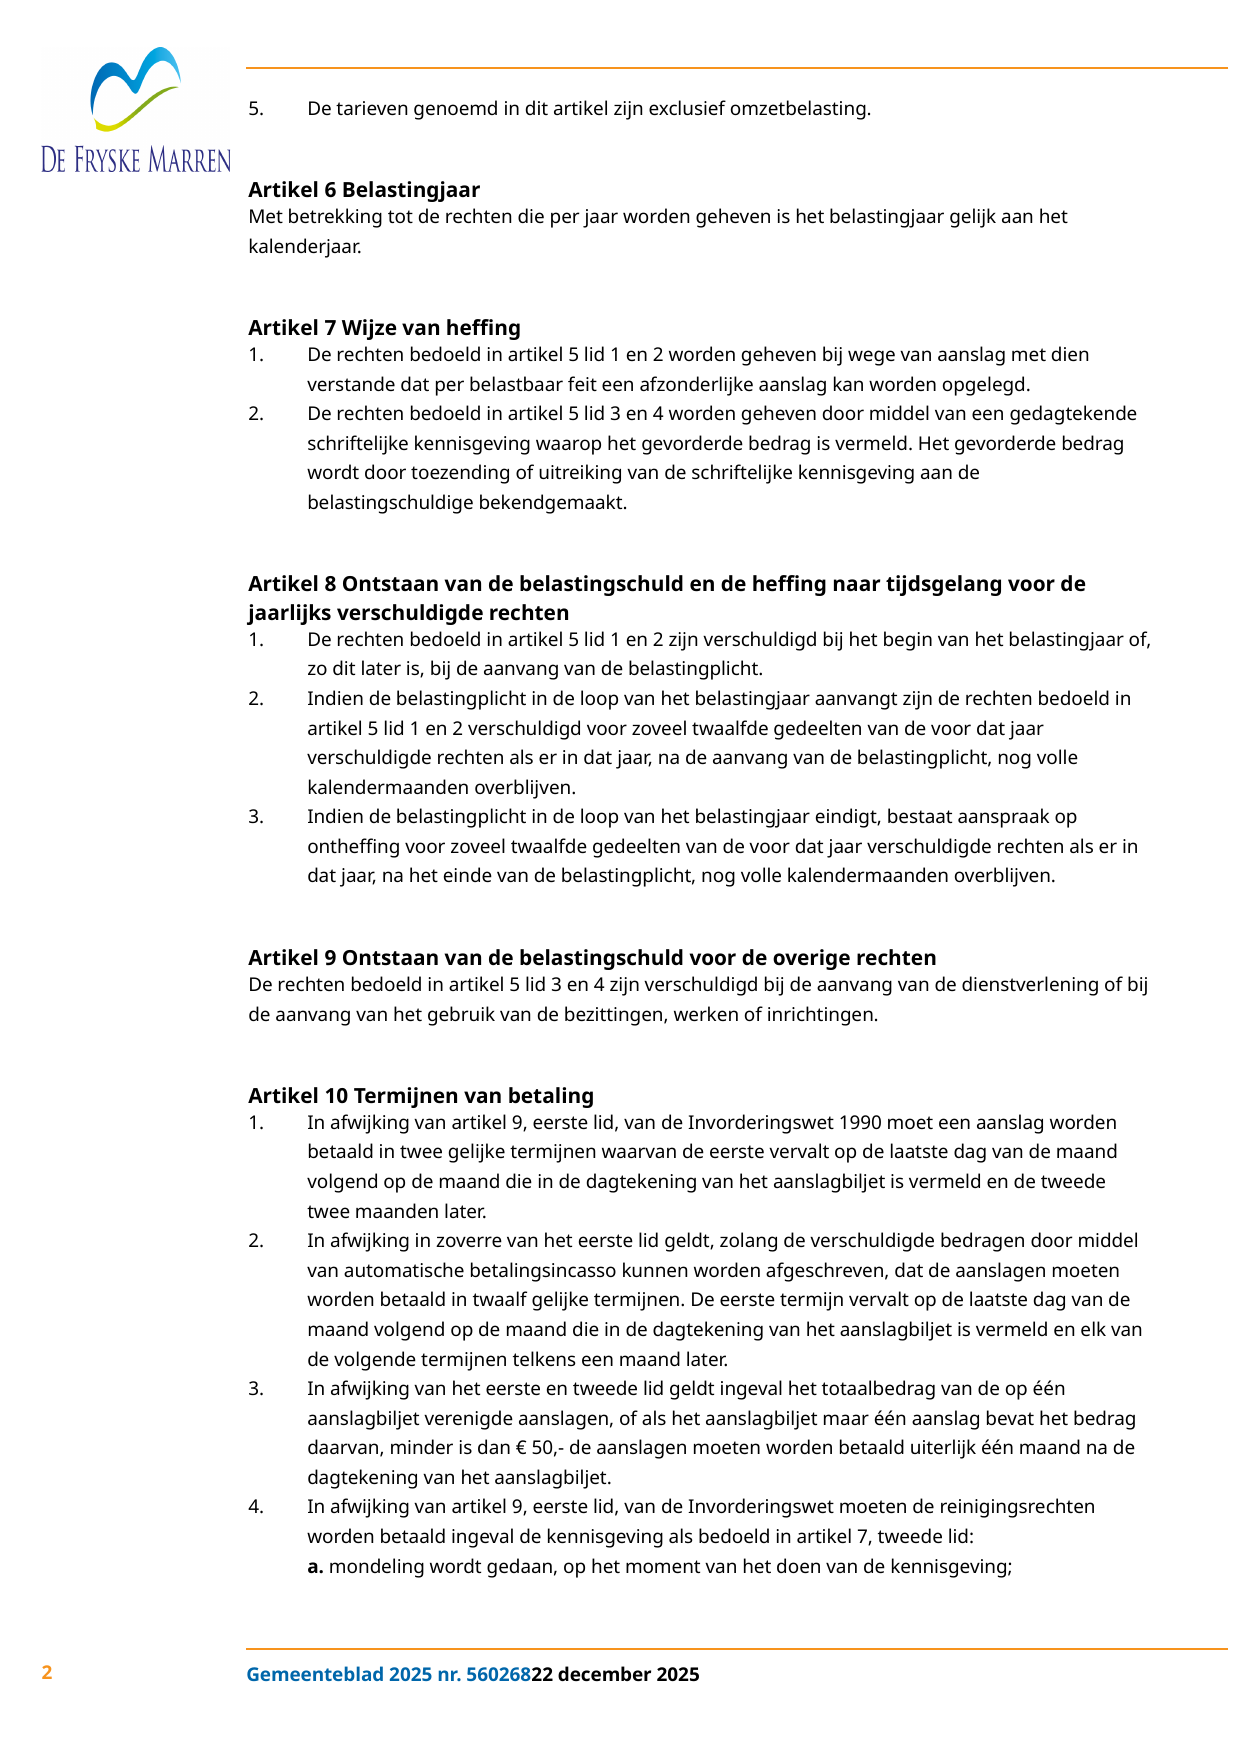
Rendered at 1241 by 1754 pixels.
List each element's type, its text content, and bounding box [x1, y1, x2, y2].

list In afwijking van het eerste en tweede lid geldt ingeval het totaalbedrag van de op één aanslagbiljet verenigde aanslagen, of als het aanslagbiljet maar één aanslag bevat het bedrag daarvan, minder is dan € 50,- de aanslagen moeten worden betaald uiterlijk één maand na de dagtekening van het aanslagbiljet. [248, 1375, 1152, 1490]
list De rechten bedoeld in artikel 5 lid 3 en 4 worden geheven door middel van een gedagtekende schriftelijke kennisgeving waarop het gevorderde bedrag is vermeld. Het gevorderde bedrag wordt door toezending of uitreiking van de schriftelijke kennisgeving aan de belastingschuldige bekendgemaakt. [248, 400, 1152, 515]
text Artikel 10 Termijnen van betaling [248, 1081, 1152, 1109]
list In afwijking in zoverre van het eerste lid geldt, zolang de verschuldigde bedragen door middel van automatische betalingsincasso kunnen worden afgeschreven, dat de aanslagen moeten worden betaald in twaalf gelijke termijnen. De eerste termijn vervalt op de laatste dag van de maand volgend op de maand die in de dagtekening van het aanslagbiljet is vermeld en elk van de volgende termijnen telkens een maand later. [248, 1227, 1152, 1372]
text De rechten bedoeld in artikel 5 lid 3 en 4 zijn verschuldigd bij de aanvang van de dienstverlening of bij de aanvang van het gebruik van de bezittingen, werken of inrichtingen. [248, 971, 1152, 1026]
text Artikel 6 Belastingjaar [248, 175, 1152, 203]
text Met betrekking tot de rechten die per jaar worden geheven is het belastingjaar gelijk aan het kalenderjaar. [248, 203, 1152, 258]
list a. mondeling wordt gedaan, op het moment van het doen van de kennisgeving; [248, 1553, 1152, 1579]
list Indien de belastingplicht in de loop van het belastingjaar eindigt, bestaat aanspraak op ontheffing voor zoveel twaalfde gedeelten van de voor dat jaar verschuldigde rechten als er in dat jaar, na het einde van de belastingplicht, nog volle kalendermaanden overblijven. [248, 803, 1152, 888]
list Indien de belastingplicht in de loop van het belastingjaar aanvangt zijn de rechten bedoeld in artikel 5 lid 1 en 2 verschuldigd voor zoveel twaalfde gedeelten van de voor dat jaar verschuldigde rechten als er in dat jaar, na de aanvang van de belastingplicht, nog volle kalendermaanden overblijven. [248, 685, 1152, 800]
list In afwijking van artikel 9, eerste lid, van de Invorderingswet 1990 moet een aanslag worden betaald in twee gelijke termijnen waarvan de eerste vervalt op de laatste dag van de maand volgend op de maand die in de dagtekening van het aanslagbiljet is vermeld en de tweede twee maanden later. [248, 1109, 1152, 1224]
text Artikel 9 Ontstaan van de belastingschuld voor de overige rechten [248, 943, 1152, 971]
list De tarieven genoemd in dit artikel zijn exclusief omzetbelasting. [248, 95, 1152, 121]
list De rechten bedoeld in artikel 5 lid 1 en 2 zijn verschuldigd bij het begin van het belastingjaar of, zo dit later is, bij de aanvang van de belastingplicht. [248, 626, 1152, 681]
list De rechten bedoeld in artikel 5 lid 1 en 2 worden geheven bij wege van aanslag met dien verstande dat per belastbaar feit een afzonderlijke aanslag kan worden opgelegd. [248, 341, 1152, 397]
picture [41, 47, 231, 172]
text Artikel 7 Wijze van heffing [248, 313, 1152, 341]
text Artikel 8 Ontstaan van de belastingschuld en de heffing naar tijdsgelang voor de jaarlijks verschuldigde rechten [248, 569, 1152, 626]
list In afwijking van artikel 9, eerste lid, van de Invorderingswet moeten de reinigingsrechten worden betaald ingeval de kennisgeving als bedoeld in artikel 7, tweede lid: [248, 1494, 1152, 1549]
